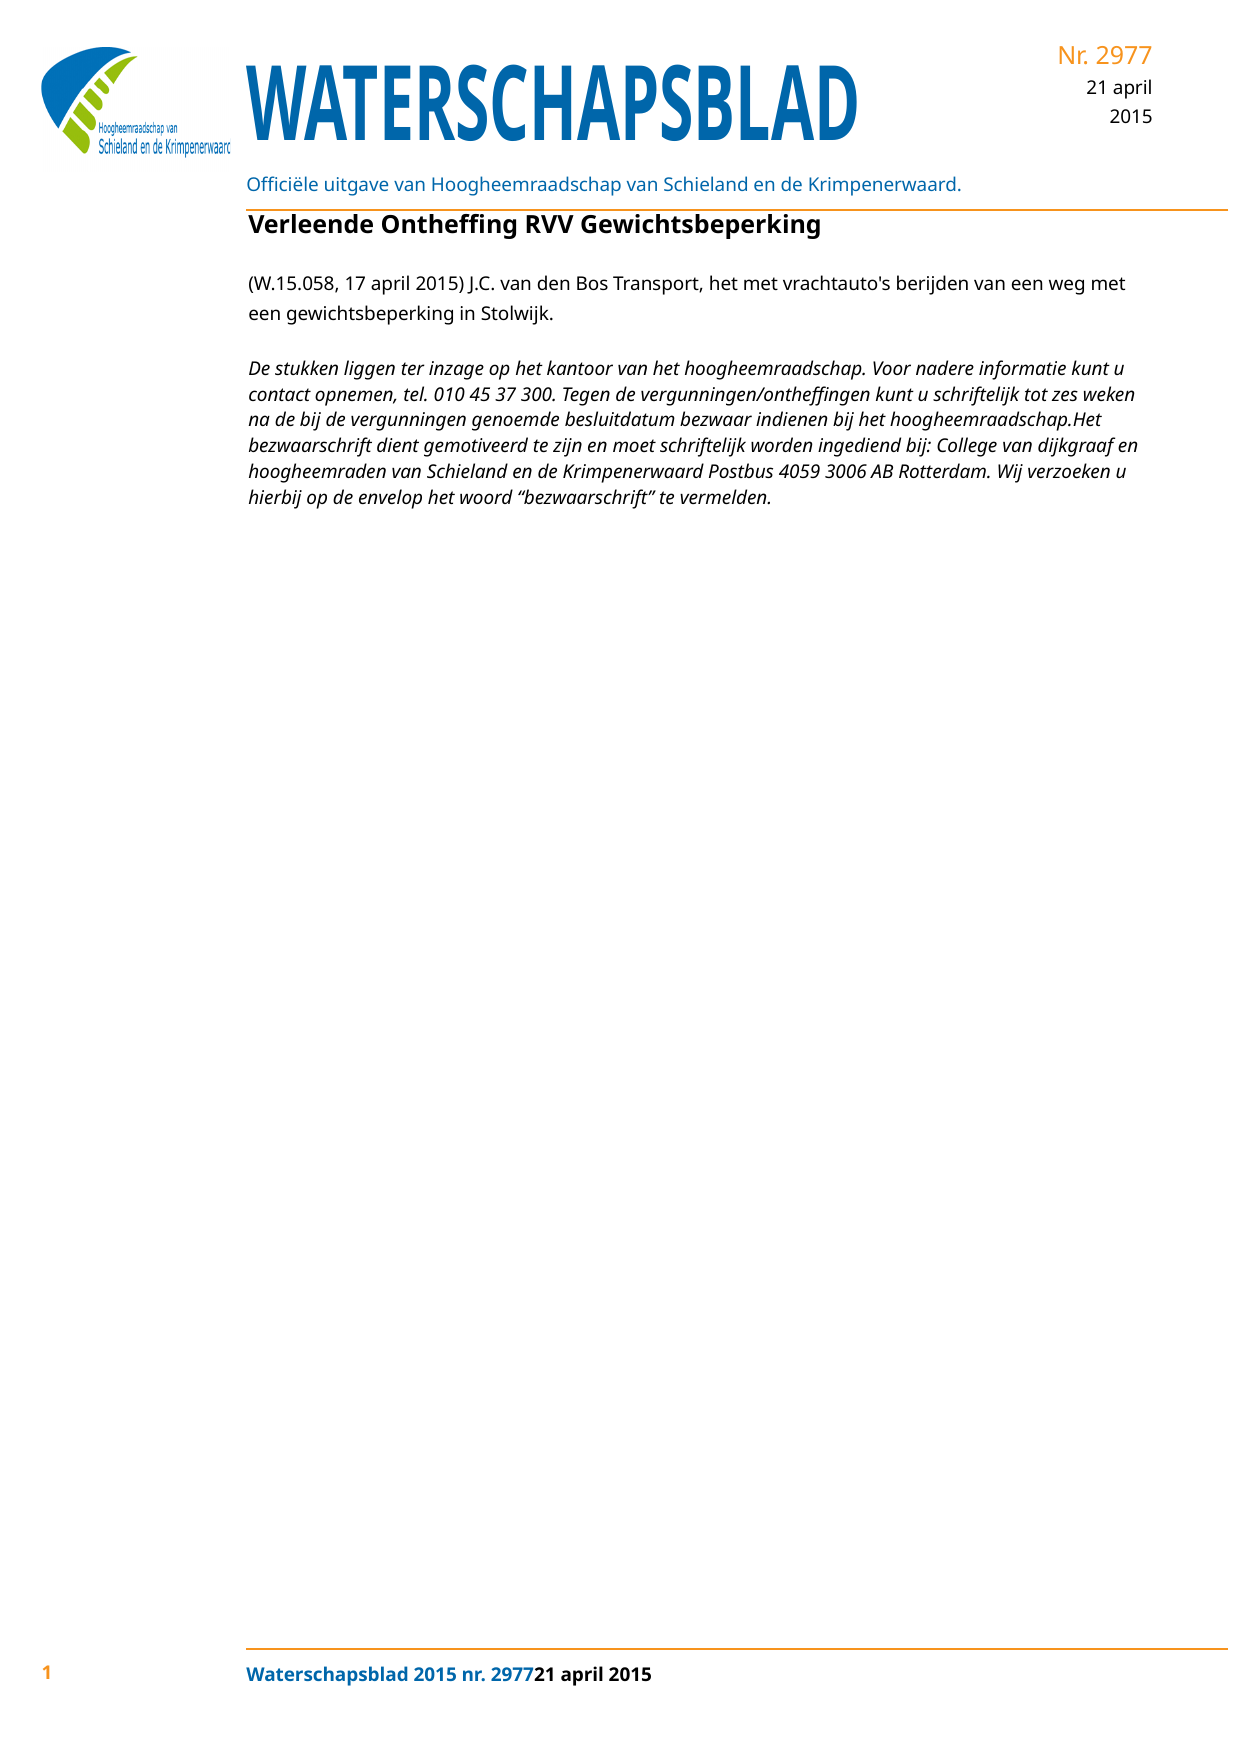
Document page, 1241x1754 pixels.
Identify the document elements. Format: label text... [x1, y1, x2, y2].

picture [41, 47, 231, 172]
text Verleende Ontheffing RVV Gewichtsbeperking [248, 211, 1152, 241]
text De stukken liggen ter inzage op het kantoor van het hoogheemraadschap. Voor nadere informatie kunt u contact opnemen, tel. 010 45 37 300. Tegen de vergunningen/ontheffingen kunt u schriftelijk tot zes weken na de bij de vergunningen genoemde besluitdatum bezwaar indienen bij het hoogheemraadschap.Het bezwaarschrift dient gemotiveerd te zijn en moet schriftelijk worden ingediend bij: College van dijkgraaf en hoogheemraden van Schieland en de Krimpenerwaard Postbus 4059 3006 AB Rotterdam. Wij verzoeken u hierbij op de envelop het woord “bezwaarschrift” te vermelden. [248, 355, 1152, 509]
text (W.15.058, 17 april 2015) J.C. van den Bos Transport, het met vrachtauto's berijden van een weg met een gewichtsbeperking in Stolwijk. [248, 270, 1152, 326]
